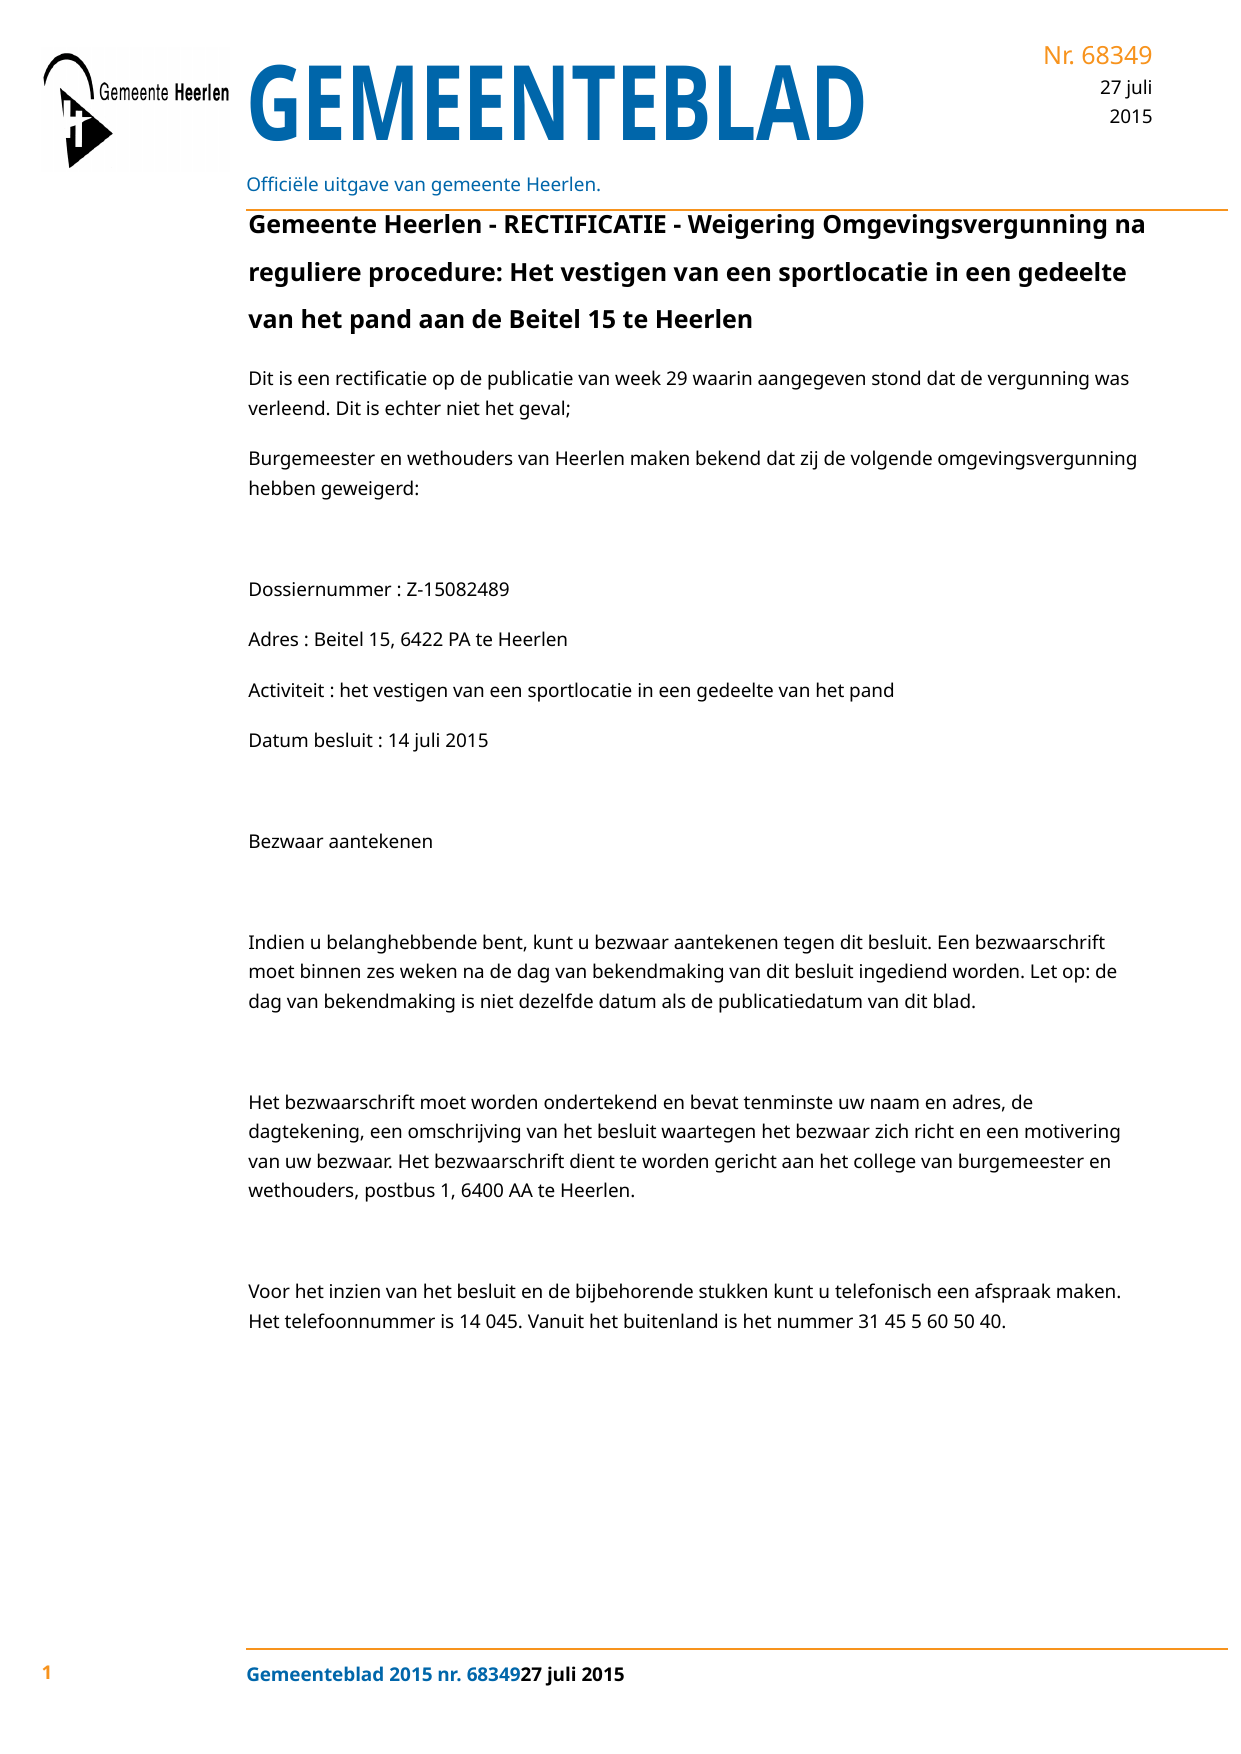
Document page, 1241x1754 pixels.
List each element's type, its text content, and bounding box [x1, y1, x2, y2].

text Voor het inzien van het besluit en de bijbehorende stukken kunt u telefonisch een afspraak maken. Het telefoonnummer is 14 045. Vanuit het buitenland is het nummer 31 45 5 60 50 40. [248, 1278, 1152, 1334]
text Datum besluit : 14 juli 2015 [248, 727, 1152, 753]
text Adres : Beitel 15, 6422 PA te Heerlen [248, 626, 1152, 652]
text Het bezwaarschrift moet worden ondertekend en bevat tenminste uw naam en adres, de dagtekening, een omschrijving van het besluit waartegen het bezwaar zich richt en een motivering van uw bezwaar. Het bezwaarschrift dient te worden gericht aan het college van burgemeester en wethouders, postbus 1, 6400 AA te Heerlen. [248, 1089, 1152, 1203]
picture [41, 47, 231, 172]
text Gemeente Heerlen - RECTIFICATIE - Weigering Omgevingsvergunning na reguliere procedure: Het vestigen van een sportlocatie in een gedeelte van het pand aan de Beitel 15 te Heerlen [248, 211, 1152, 336]
text Bezwaar aantekenen [248, 828, 1152, 854]
text Indien u belanghebbende bent, kunt u bezwaar aantekenen tegen dit besluit. Een bezwaarschrift moet binnen zes weken na de dag van bekendmaking van dit besluit ingediend worden. Let op: de dag van bekendmaking is niet dezelfde datum als de publicatiedatum van dit blad. [248, 929, 1152, 1014]
text Dit is een rectificatie op de publicatie van week 29 waarin aangegeven stond dat de vergunning was verleend. Dit is echter niet het geval; [248, 366, 1152, 421]
text Activiteit : het vestigen van een sportlocatie in een gedeelte van het pand [248, 677, 1152, 702]
text Dossiernummer : Z-15082489 [248, 576, 1152, 602]
text Burgemeester en wethouders van Heerlen maken bekend dat zij de volgende omgevingsvergunning hebben geweigerd: [248, 446, 1152, 501]
